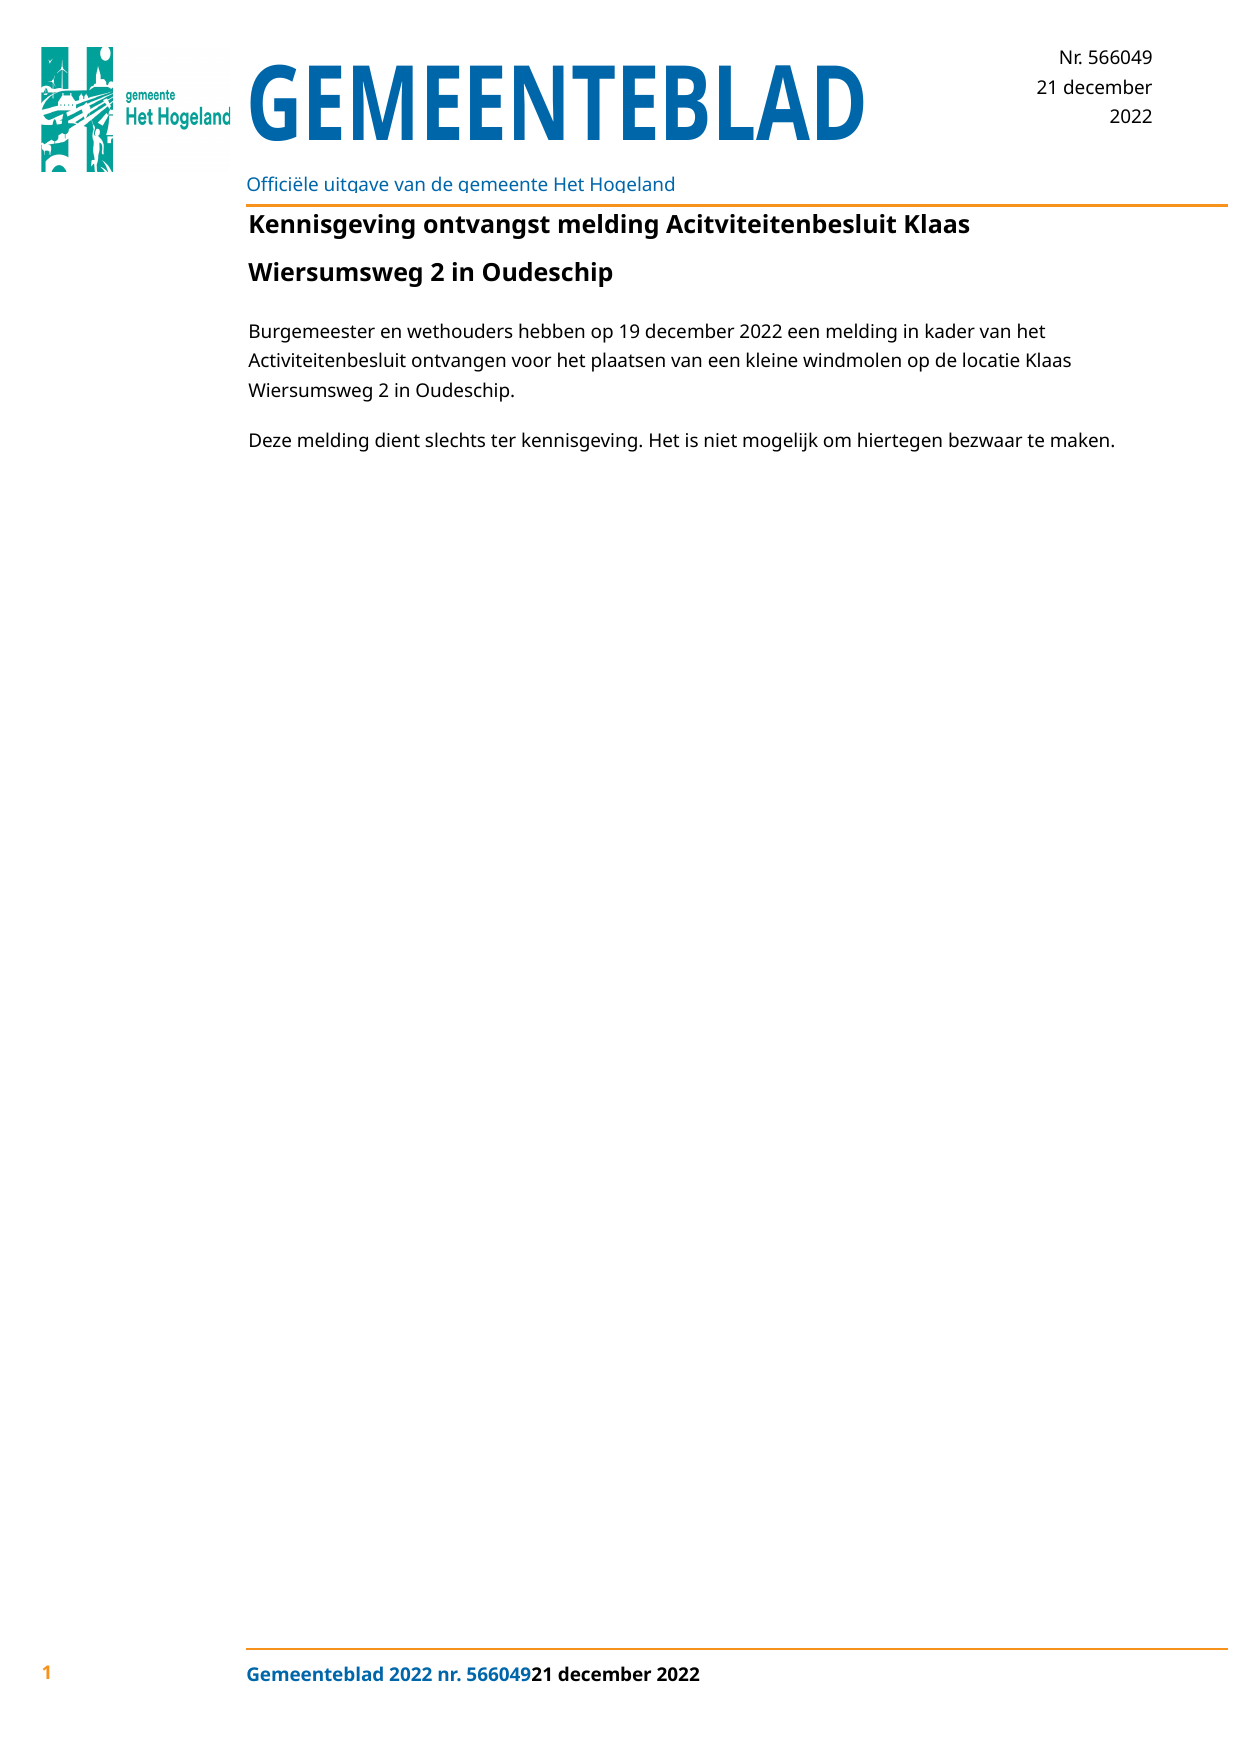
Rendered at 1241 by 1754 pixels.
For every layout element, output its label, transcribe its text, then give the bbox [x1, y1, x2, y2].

text Burgemeester en wethouders hebben op 19 december 2022 een melding in kader van het Activiteitenbesluit ontvangen voor het plaatsen van een kleine windmolen op de locatie Klaas Wiersumsweg 2 in Oudeschip. [248, 318, 1152, 403]
text Deze melding dient slechts ter kennisgeving. Het is niet mogelijk om hiertegen bezwaar te maken. [248, 427, 1152, 453]
picture [41, 47, 231, 172]
text Kennisgeving ontvangst melding Acitviteitenbesluit Klaas Wiersumsweg 2 in Oudeschip [248, 207, 1152, 288]
